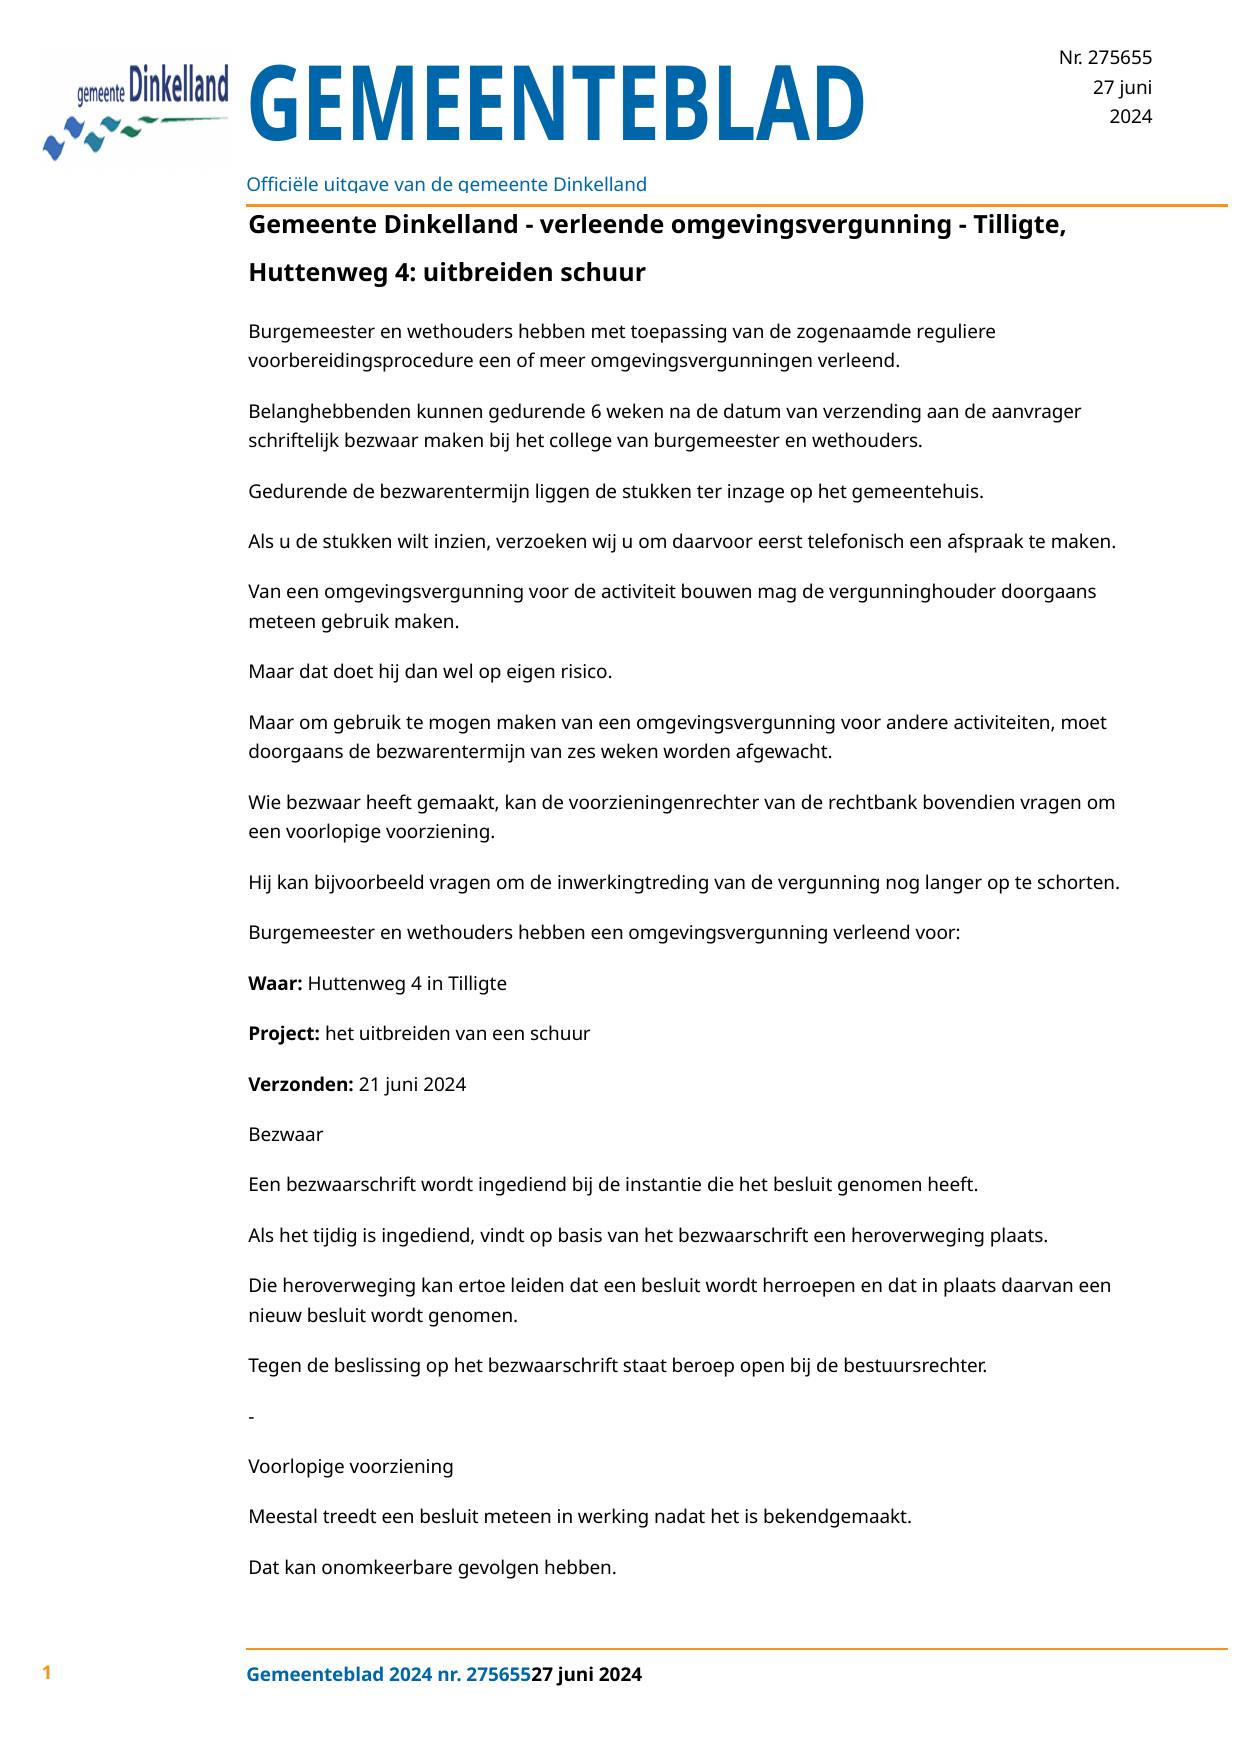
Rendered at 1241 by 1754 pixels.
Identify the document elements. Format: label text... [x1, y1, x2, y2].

text Hij kan bijvoorbeeld vragen om de inwerkingtreding van de vergunning nog langer op te schorten. [248, 869, 1152, 895]
text Bezwaar [248, 1121, 1152, 1147]
text Gemeente Dinkelland - verleende omgevingsvergunning - Tilligte, Huttenweg 4: uitbreiden schuur [248, 207, 1152, 288]
text Meestal treedt een besluit meteen in werking nadat het is bekendgemaakt. [248, 1504, 1152, 1529]
text Voorlopige voorziening [248, 1453, 1152, 1479]
text Die heroverweging kan ertoe leiden dat een besluit wordt herroepen en dat in plaats daarvan een nieuw besluit wordt genomen. [248, 1272, 1152, 1328]
text Dat kan onomkeerbare gevolgen hebben. [248, 1554, 1152, 1580]
text Burgemeester en wethouders hebben met toepassing van de zogenaamde reguliere voorbereidingsprocedure een of meer omgevingsvergunningen verleend. [248, 318, 1152, 373]
text Burgemeester en wethouders hebben een omgevingsvergunning verleend voor: [248, 919, 1152, 945]
text Een bezwaarschrift wordt ingediend bij de instantie die het besluit genomen heeft. [248, 1172, 1152, 1197]
text Gedurende de bezwarentermijn liggen de stukken ter inzage op het gemeentehuis. [248, 478, 1152, 504]
text Belanghebbenden kunnen gedurende 6 weken na de datum van verzending aan de aanvrager schriftelijk bezwaar maken bij het college van burgemeester en wethouders. [248, 398, 1152, 453]
text Als het tijdig is ingediend, vindt op basis van het bezwaarschrift een heroverweging plaats. [248, 1222, 1152, 1248]
text Wie bezwaar heeft gemaakt, kan de voorzieningenrechter van de rechtbank bovendien vragen om een voorlopige voorziening. [248, 789, 1152, 844]
text Waar: Huttenweg 4 in Tilligte [248, 970, 1152, 996]
text Maar dat doet hij dan wel op eigen risico. [248, 659, 1152, 684]
text - [248, 1403, 1152, 1429]
text Verzonden: 21 juni 2024 [248, 1071, 1152, 1097]
text Van een omgevingsvergunning voor de activiteit bouwen mag de vergunninghouder doorgaans meteen gebruik maken. [248, 579, 1152, 634]
picture [41, 47, 231, 172]
text Project: het uitbreiden van een schuur [248, 1020, 1152, 1046]
text Maar om gebruik te mogen maken van een omgevingsvergunning voor andere activiteiten, moet doorgaans de bezwarentermijn van zes weken worden afgewacht. [248, 709, 1152, 764]
text Tegen de beslissing op het bezwaarschrift staat beroep open bij de bestuursrechter. [248, 1352, 1152, 1378]
text Als u de stukken wilt inzien, verzoeken wij u om daarvoor eerst telefonisch een afspraak te maken. [248, 528, 1152, 554]
